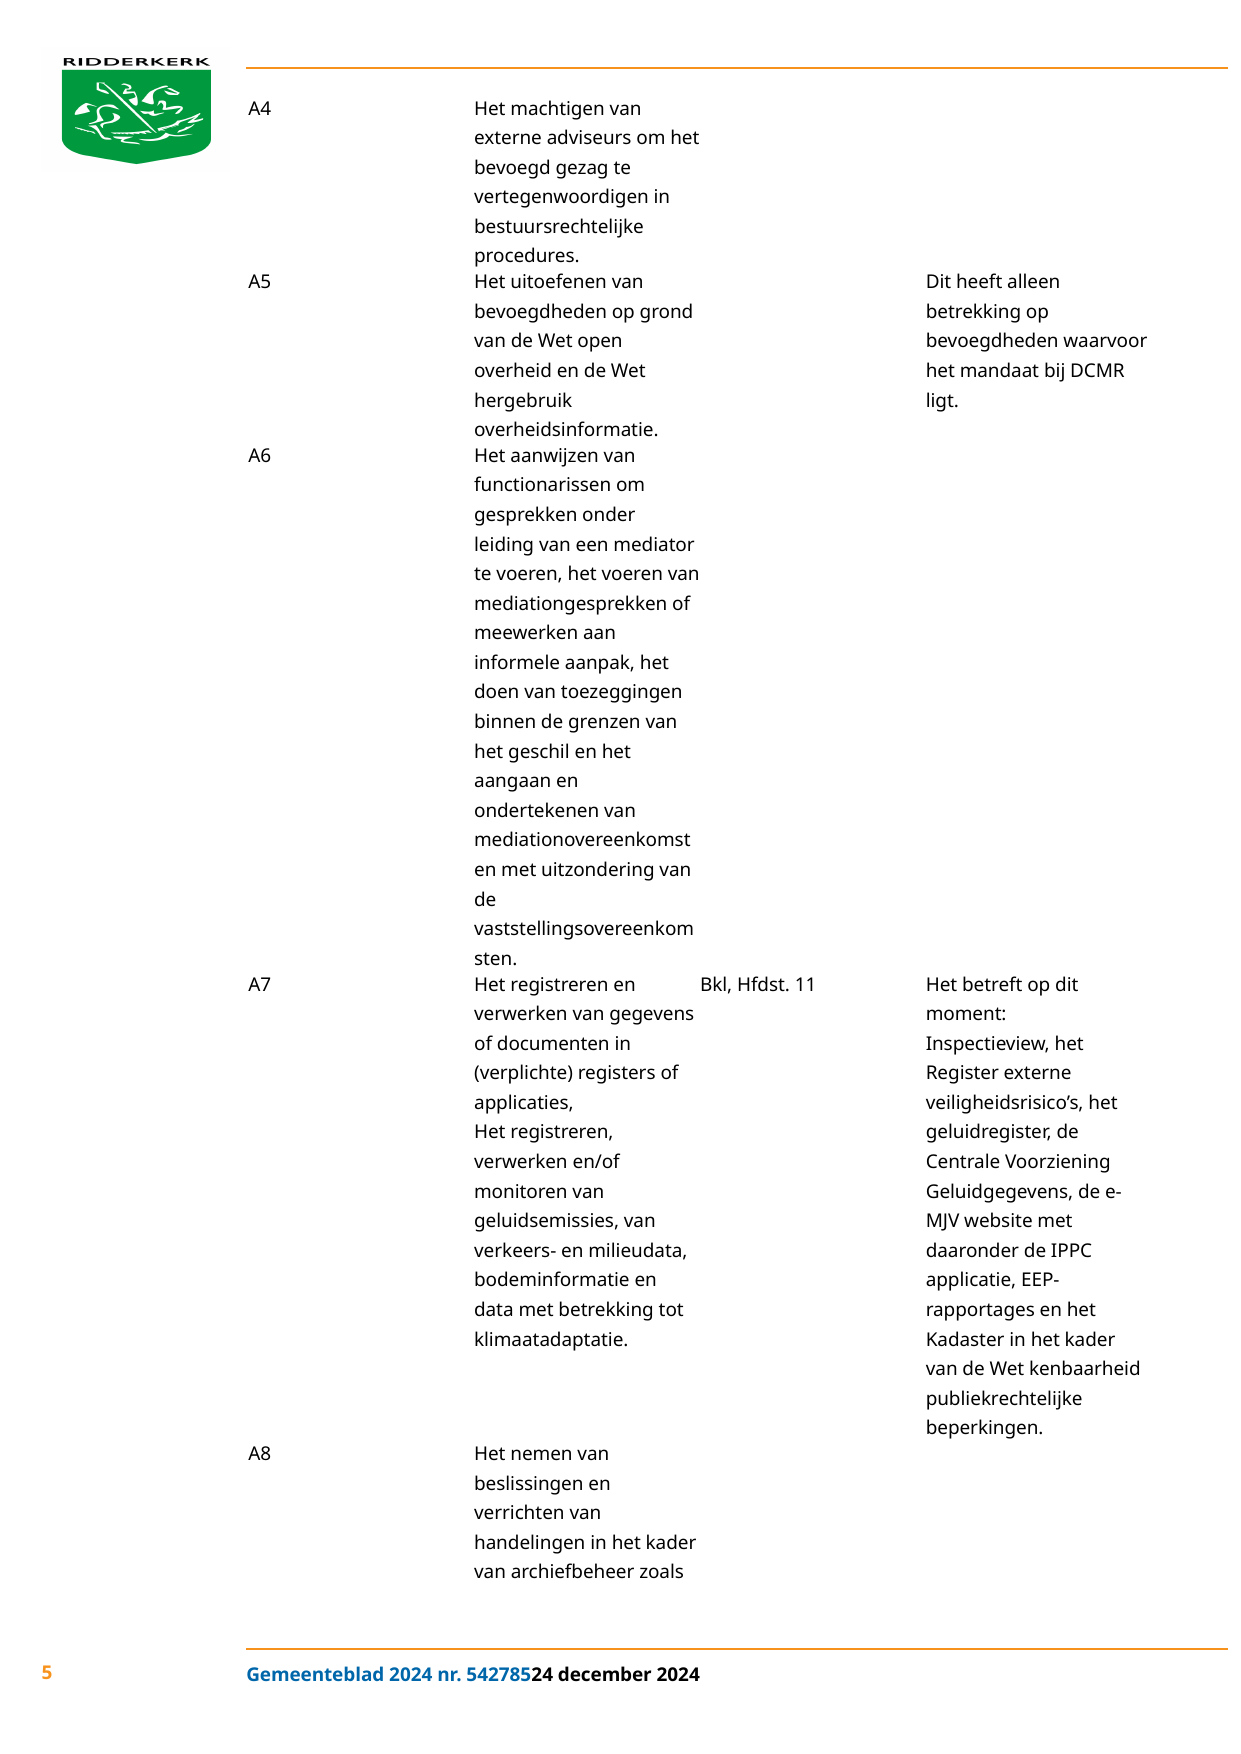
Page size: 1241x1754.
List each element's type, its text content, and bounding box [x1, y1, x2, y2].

table_cell Het betreft op dit moment: Inspectieview, het Register externe veiligheidsrisico’s, het geluidregister, de Centrale Voorziening Geluidgegevens, de e-MJV website met daaronder de IPPC applicatie, EEP-rapportages en het Kadaster in het kader van de Wet kenbaarheid publiekrechtelijke beperkingen. [926, 971, 1152, 1440]
table_cell Het nemen van beslissingen en verrichten van handelingen in het kader van archiefbeheer zoals [474, 1440, 700, 1584]
table_cell Het uitoefenen van bevoegdheden op grond van de Wet open overheid en de Wet hergebruik overheidsinformatie. [474, 269, 700, 442]
table_cell A6 [248, 442, 474, 971]
table_cell [926, 1440, 1152, 1584]
table_cell A4 [248, 95, 474, 268]
table_cell [700, 442, 926, 971]
picture [41, 47, 231, 172]
table_cell [926, 442, 1152, 971]
table_cell [700, 1440, 926, 1584]
table_cell Het registreren en verwerken van gegevens of documenten in (verplichte) registers of applicaties, Het registreren, verwerken en/of monitoren van geluidsemissies, van verkeers- en milieudata, bodeminformatie en data met betrekking tot klimaatadaptatie. [474, 971, 700, 1440]
table_cell A7 [248, 971, 474, 1440]
table_cell [926, 95, 1152, 268]
table_cell Bkl, Hfdst. 11 [700, 971, 926, 1440]
table_cell Het aanwijzen van functionarissen om gesprekken onder leiding van een mediator te voeren, het voeren van mediationgesprekken of meewerken aan informele aanpak, het doen van toezeggingen binnen de grenzen van het geschil en het aangaan en ondertekenen van mediationovereenkomsten met uitzondering van de vaststellingsovereenkomsten. [474, 442, 700, 971]
table_cell A8 [248, 1440, 474, 1584]
table_cell A5 [248, 269, 474, 442]
table_cell [700, 269, 926, 442]
table_cell Dit heeft alleen betrekking op bevoegdheden waarvoor het mandaat bij DCMR ligt. [926, 269, 1152, 442]
table_cell [700, 95, 926, 268]
table_cell Het machtigen van externe adviseurs om het bevoegd gezag te vertegenwoordigen in bestuursrechtelijke procedures. [474, 95, 700, 268]
